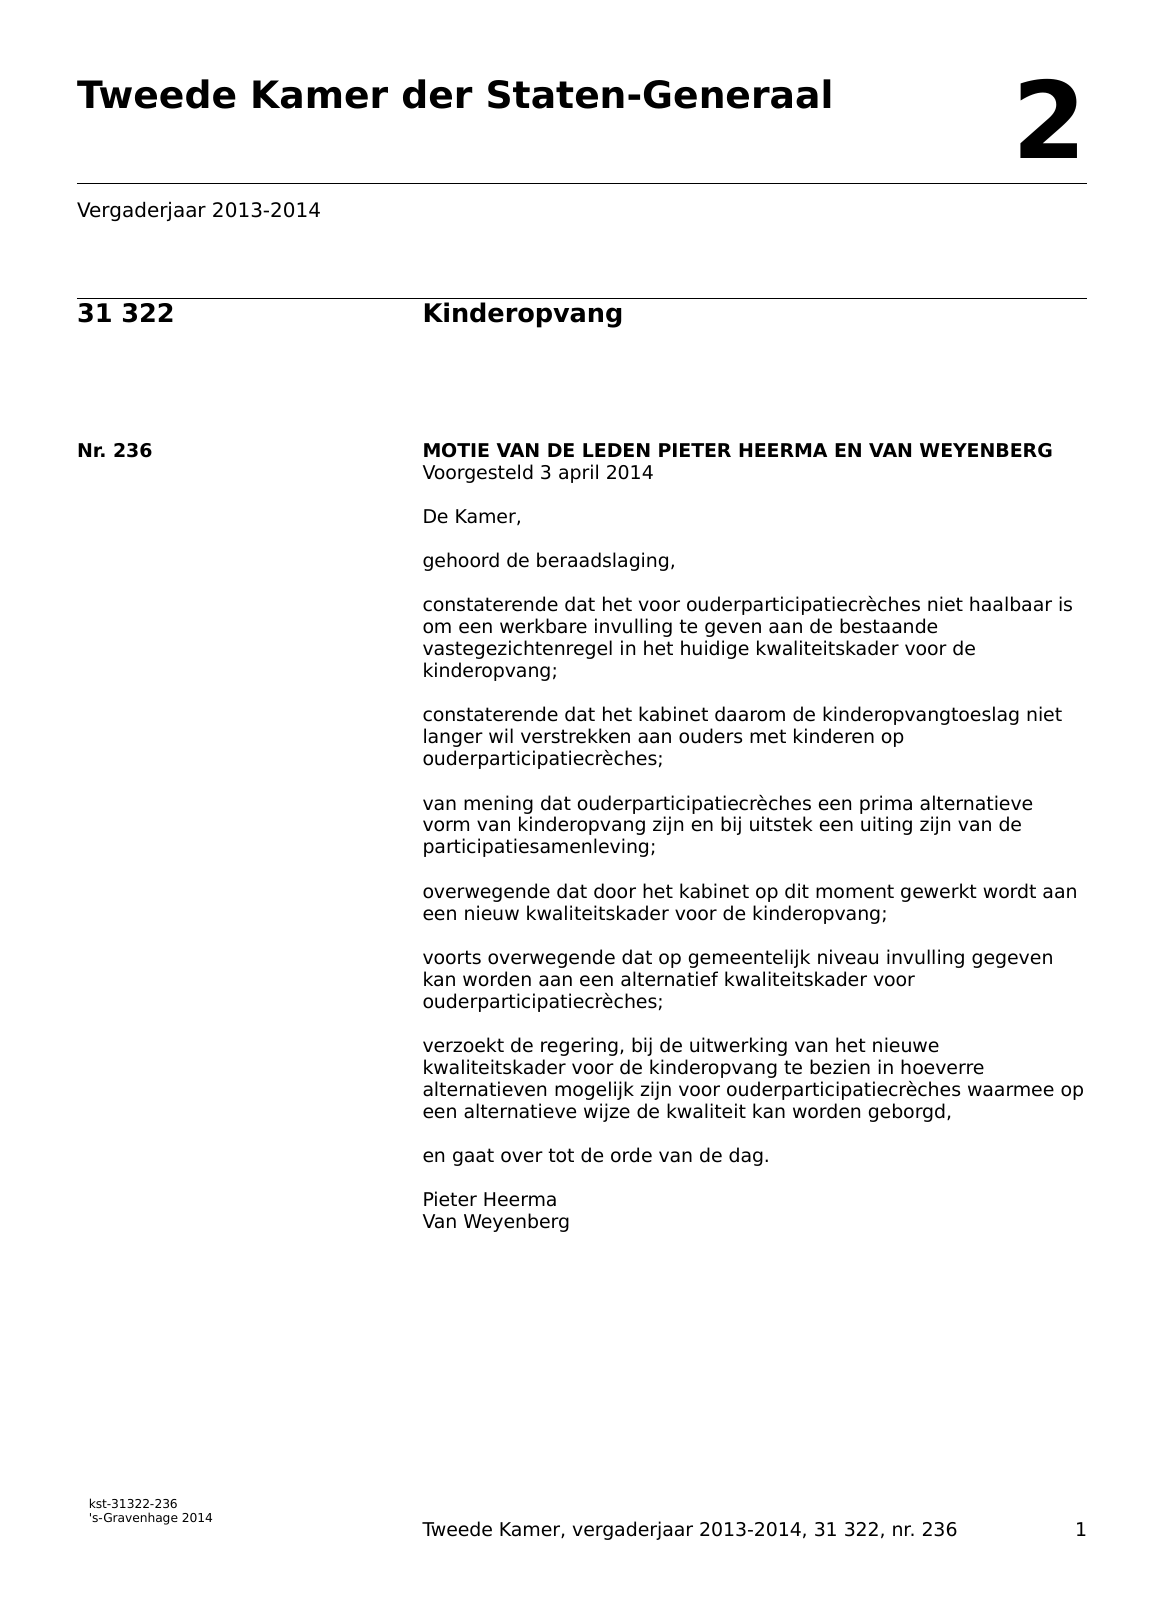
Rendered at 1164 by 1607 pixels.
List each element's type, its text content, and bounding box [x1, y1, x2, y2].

text en gaat over tot de orde van de dag. [422, 1145, 1087, 1167]
table_cell Vergaderjaar 2013-2014 [77, 184, 1087, 298]
text Van Weyenberg [422, 1211, 1087, 1233]
text voorts overwegende dat op gemeentelijk niveau invulling gegeven kan worden aan een alternatief kwaliteitskader voor ouderparticipatiecrèches; [422, 947, 1087, 1013]
subtitle Nr. 236 MOTIE VAN DE LEDEN PIETER HEERMA EN VAN WEYENBERG [77, 440, 1087, 462]
text De Kamer, [422, 506, 1087, 528]
table_header 2 [886, 59, 1087, 183]
text Pieter Heerma [422, 1189, 1087, 1211]
subtitle 31 322 Kinderopvang [77, 299, 1087, 329]
text constaterende dat het kabinet daarom de kinderopvangtoeslag niet langer wil verstrekken aan ouders met kinderen op ouderparticipatiecrèches; [422, 704, 1087, 770]
text constaterende dat het voor ouderparticipatiecrèches niet haalbaar is om een werkbare invulling te geven aan de bestaande vastegezichtenregel in het huidige kwaliteitskader voor de kinderopvang; [422, 594, 1087, 682]
text 's-Gravenhage 2014 [88, 1511, 323, 1525]
text gehoord de beraadslaging, [422, 550, 1087, 572]
table_header Tweede Kamer der Staten-Generaal [77, 59, 886, 183]
text kst-31322-236 [88, 1497, 323, 1511]
text Voorgesteld 3 april 2014 [422, 462, 1087, 484]
text overwegende dat door het kabinet op dit moment gewerkt wordt aan een nieuw kwaliteitskader voor de kinderopvang; [422, 881, 1087, 924]
text verzoekt de regering, bij de uitwerking van het nieuwe kwaliteitskader voor de kinderopvang te bezien in hoeverre alternatieven mogelijk zijn voor ouderparticipatiecrèches waarmee op een alternatieve wijze de kwaliteit kan worden geborgd, [422, 1035, 1087, 1123]
text van mening dat ouderparticipatiecrèches een prima alternatieve vorm van kinderopvang zijn en bij uitstek een uiting zijn van de participatiesamenleving; [422, 792, 1087, 858]
